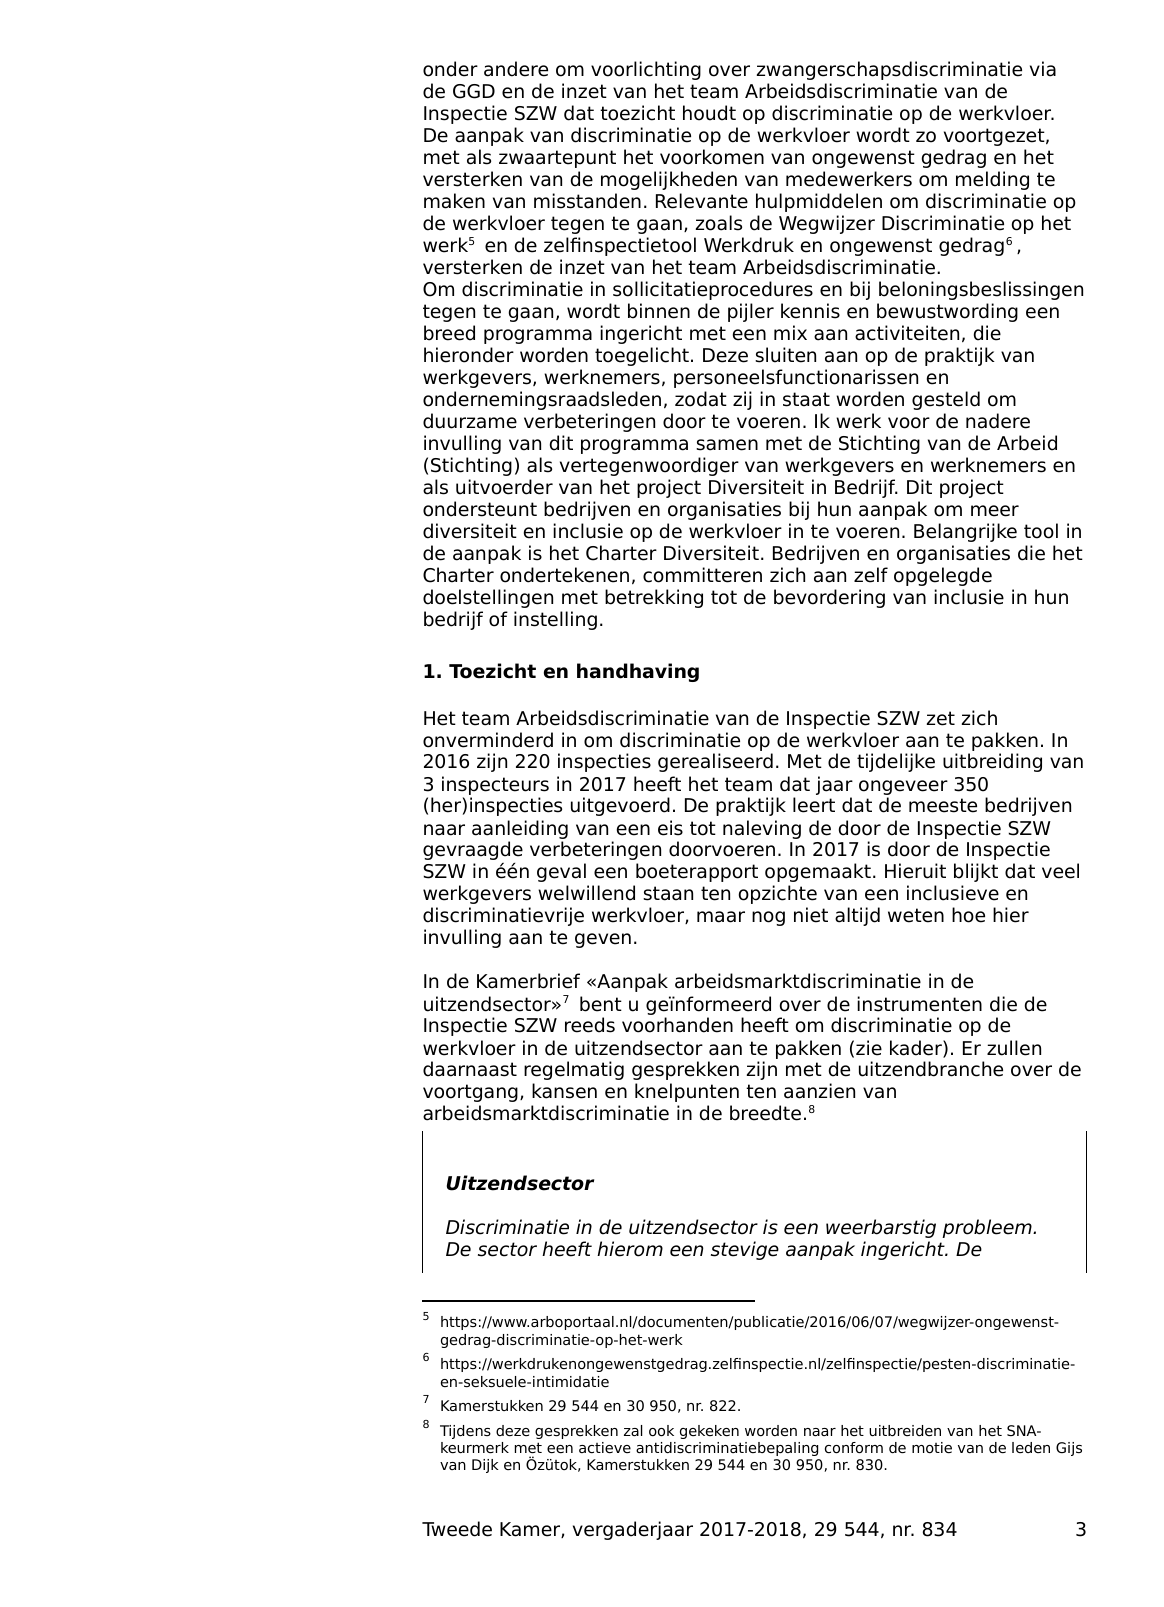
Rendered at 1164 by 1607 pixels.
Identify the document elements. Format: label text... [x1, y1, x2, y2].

text onder andere om voorlichting over zwangerschapsdiscriminatie via de GGD en de inzet van het team Arbeidsdiscriminatie van de Inspectie SZW dat toezicht houdt op discriminatie op de werkvloer. De aanpak van discriminatie op de werkvloer wordt zo voortgezet, met als zwaartepunt het voorkomen van ongewenst gedrag en het versterken van de mogelijkheden van medewerkers om melding te maken van misstanden. Relevante hulpmiddelen om discriminatie op de werkvloer tegen te gaan, zoals de Wegwijzer Discriminatie op het werk en de zelfinspectietool Werkdruk en ongewenst gedrag, versterken de inzet van het team Arbeidsdiscriminatie. [422, 59, 1087, 279]
text https://werkdrukenongewenstgedrag.zelfinspectie.nl/zelfinspectie/pesten-discriminatie-en-seksuele-intimidatie [422, 1352, 1087, 1391]
subtitle 1. Toezicht en handhaving [422, 661, 1087, 682]
table_header Uitzendsector Discriminatie in de uitzendsector is een weerbarstig probleem. De sector heeft hierom een stevige aanpak ingericht. De [423, 1131, 1086, 1273]
text Het team Arbeidsdiscriminatie van de Inspectie SZW zet zich onverminderd in om discriminatie op de werkvloer aan te pakken. In 2016 zijn 220 inspecties gerealiseerd. Met de tijdelijke uitbreiding van 3 inspecteurs in 2017 heeft het team dat jaar ongeveer 350 (her)inspecties uitgevoerd. De praktijk leert dat de meeste bedrijven naar aanleiding van een eis tot naleving de door de Inspectie SZW gevraagde verbeteringen doorvoeren. In 2017 is door de Inspectie SZW in één geval een boeterapport opgemaakt. Hieruit blijkt dat veel werkgevers welwillend staan ten opzichte van een inclusieve en discriminatievrije werkvloer, maar nog niet altijd weten hoe hier invulling aan te geven. [422, 707, 1087, 949]
text Tijdens deze gesprekken zal ook gekeken worden naar het uitbreiden van het SNA-keurmerk met een actieve antidiscriminatiebepaling conform de motie van de leden Gijs van Dijk en Özütok, Kamerstukken 29 544 en 30 950, nr. 830. [422, 1418, 1087, 1474]
text https://www.arboportaal.nl/documenten/publicatie/2016/06/07/wegwijzer-ongewenst-gedrag-discriminatie-op-het-werk [422, 1310, 1087, 1349]
text Kamerstukken 29 544 en 30 950, nr. 822. [422, 1393, 1087, 1416]
text Om discriminatie in sollicitatieprocedures en bij beloningsbeslissingen tegen te gaan, wordt binnen de pijler kennis en bewustwording een breed programma ingericht met een mix aan activiteiten, die hieronder worden toegelicht. Deze sluiten aan op de praktijk van werkgevers, werknemers, personeelsfunctionarissen en ondernemingsraadsleden, zodat zij in staat worden gesteld om duurzame verbeteringen door te voeren. Ik werk voor de nadere invulling van dit programma samen met de Stichting van de Arbeid (Stichting) als vertegenwoordiger van werkgevers en werknemers en als uitvoerder van het project Diversiteit in Bedrijf. Dit project ondersteunt bedrijven en organisaties bij hun aanpak om meer diversiteit en inclusie op de werkvloer in te voeren. Belangrijke tool in de aanpak is het Charter Diversiteit. Bedrijven en organisaties die het Charter ondertekenen, committeren zich aan zelf opgelegde doelstellingen met betrekking tot de bevordering van inclusie in hun bedrijf of instelling. [422, 279, 1087, 631]
text In de Kamerbrief «Aanpak arbeidsmarktdiscriminatie in de uitzendsector» bent u geïnformeerd over de instrumenten die de Inspectie SZW reeds voorhanden heeft om discriminatie op de werkvloer in de uitzendsector aan te pakken (zie kader). Er zullen daarnaast regelmatig gesprekken zijn met de uitzendbranche over de voortgang, kansen en knelpunten ten aanzien van arbeidsmarktdiscriminatie in de breedte. [422, 971, 1087, 1125]
